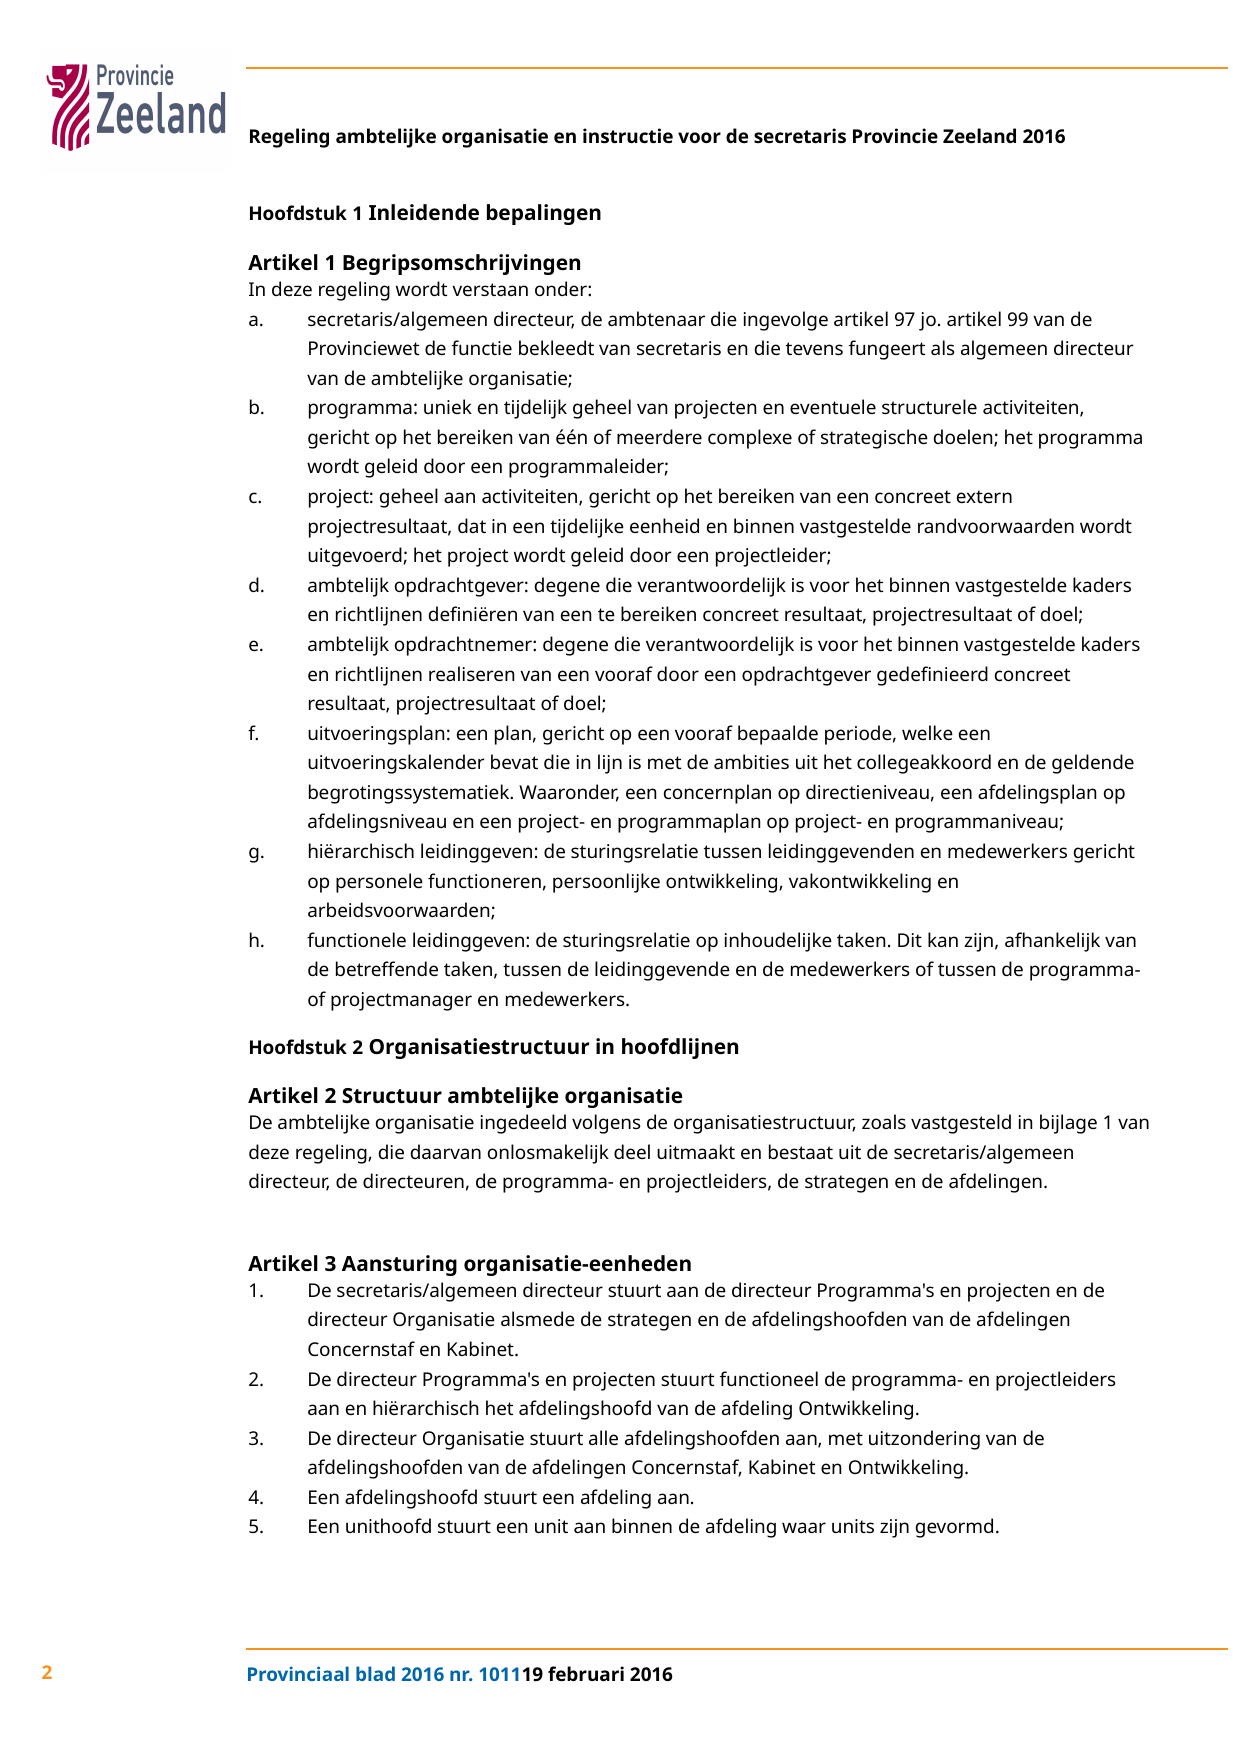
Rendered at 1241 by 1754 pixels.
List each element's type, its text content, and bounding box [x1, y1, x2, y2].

list De directeur Programma's en projecten stuurt functioneel de programma- en projectleiders aan en hiërarchisch het afdelingshoofd van de afdeling Ontwikkeling. [248, 1366, 1152, 1421]
list project: geheel aan activiteiten, gericht op het bereiken van een concreet extern projectresultaat, dat in een tijdelijke eenheid en binnen vastgestelde randvoorwaarden wordt uitgevoerd; het project wordt geleid door een projectleider; [248, 483, 1152, 568]
picture [41, 47, 231, 172]
list ambtelijk opdrachtgever: degene die verantwoordelijk is voor het binnen vastgestelde kaders en richtlijnen definiëren van een te bereiken concreet resultaat, projectresultaat of doel; [248, 572, 1152, 627]
text Artikel 2 Structuur ambtelijke organisatie [248, 1081, 1152, 1109]
list hiërarchisch leidinggeven: de sturingsrelatie tussen leidinggevenden en medewerkers gericht op personele functioneren, persoonlijke ontwikkeling, vakontwikkeling en arbeidsvoorwaarden; [248, 838, 1152, 923]
text De ambtelijke organisatie ingedeeld volgens de organisatiestructuur, zoals vastgesteld in bijlage 1 van deze regeling, die daarvan onlosmakelijk deel uitmaakt en bestaat uit de secretaris/algemeen directeur, de directeuren, de programma- en projectleiders, de strategen en de afdelingen. [248, 1109, 1152, 1194]
list functionele leidinggeven: de sturingsrelatie op inhoudelijke taken. Dit kan zijn, afhankelijk van de betreffende taken, tussen de leidinggevende en de medewerkers of tussen de programma- of projectmanager en medewerkers. [248, 927, 1152, 1012]
text Hoofdstuk 2 Organisatiestructuur in hoofdlijnen [248, 1032, 1152, 1060]
text Artikel 1 Begripsomschrijvingen [248, 248, 1152, 276]
text Hoofdstuk 1 Inleidende bepalingen [248, 198, 1152, 227]
list ambtelijk opdrachtnemer: degene die verantwoordelijk is voor het binnen vastgestelde kaders en richtlijnen realiseren van een vooraf door een opdrachtgever gedefinieerd concreet resultaat, projectresultaat of doel; [248, 631, 1152, 716]
list De directeur Organisatie stuurt alle afdelingshoofden aan, met uitzondering van de afdelingshoofden van de afdelingen Concernstaf, Kabinet en Ontwikkeling. [248, 1425, 1152, 1480]
list uitvoeringsplan: een plan, gericht op een vooraf bepaalde periode, welke een uitvoeringskalender bevat die in lijn is met de ambities uit het collegeakkoord en de geldende begrotingssystematiek. Waaronder, een concernplan op directieniveau, een afdelingsplan op afdelingsniveau en een project- en programmaplan op project- en programmaniveau; [248, 720, 1152, 834]
text Artikel 3 Aansturing organisatie-eenheden [248, 1249, 1152, 1277]
text In deze regeling wordt verstaan onder: [248, 276, 1152, 302]
list Een afdelingshoofd stuurt een afdeling aan. [248, 1484, 1152, 1510]
list programma: uniek en tijdelijk geheel van projecten en eventuele structurele activiteiten, gericht op het bereiken van één of meerdere complexe of strategische doelen; het programma wordt geleid door een programmaleider; [248, 394, 1152, 479]
list secretaris/algemeen directeur, de ambtenaar die ingevolge artikel 97 jo. artikel 99 van de Provinciewet de functie bekleedt van secretaris en die tevens fungeert als algemeen directeur van de ambtelijke organisatie; [248, 306, 1152, 391]
list Een unithoofd stuurt een unit aan binnen de afdeling waar units zijn gevormd. [248, 1514, 1152, 1539]
text Regeling ambtelijke organisatie en instructie voor de secretaris Provincie Zeeland 2016 [248, 123, 1152, 149]
list De secretaris/algemeen directeur stuurt aan de directeur Programma's en projecten en de directeur Organisatie alsmede de strategen en de afdelingshoofden van de afdelingen Concernstaf en Kabinet. [248, 1277, 1152, 1362]
